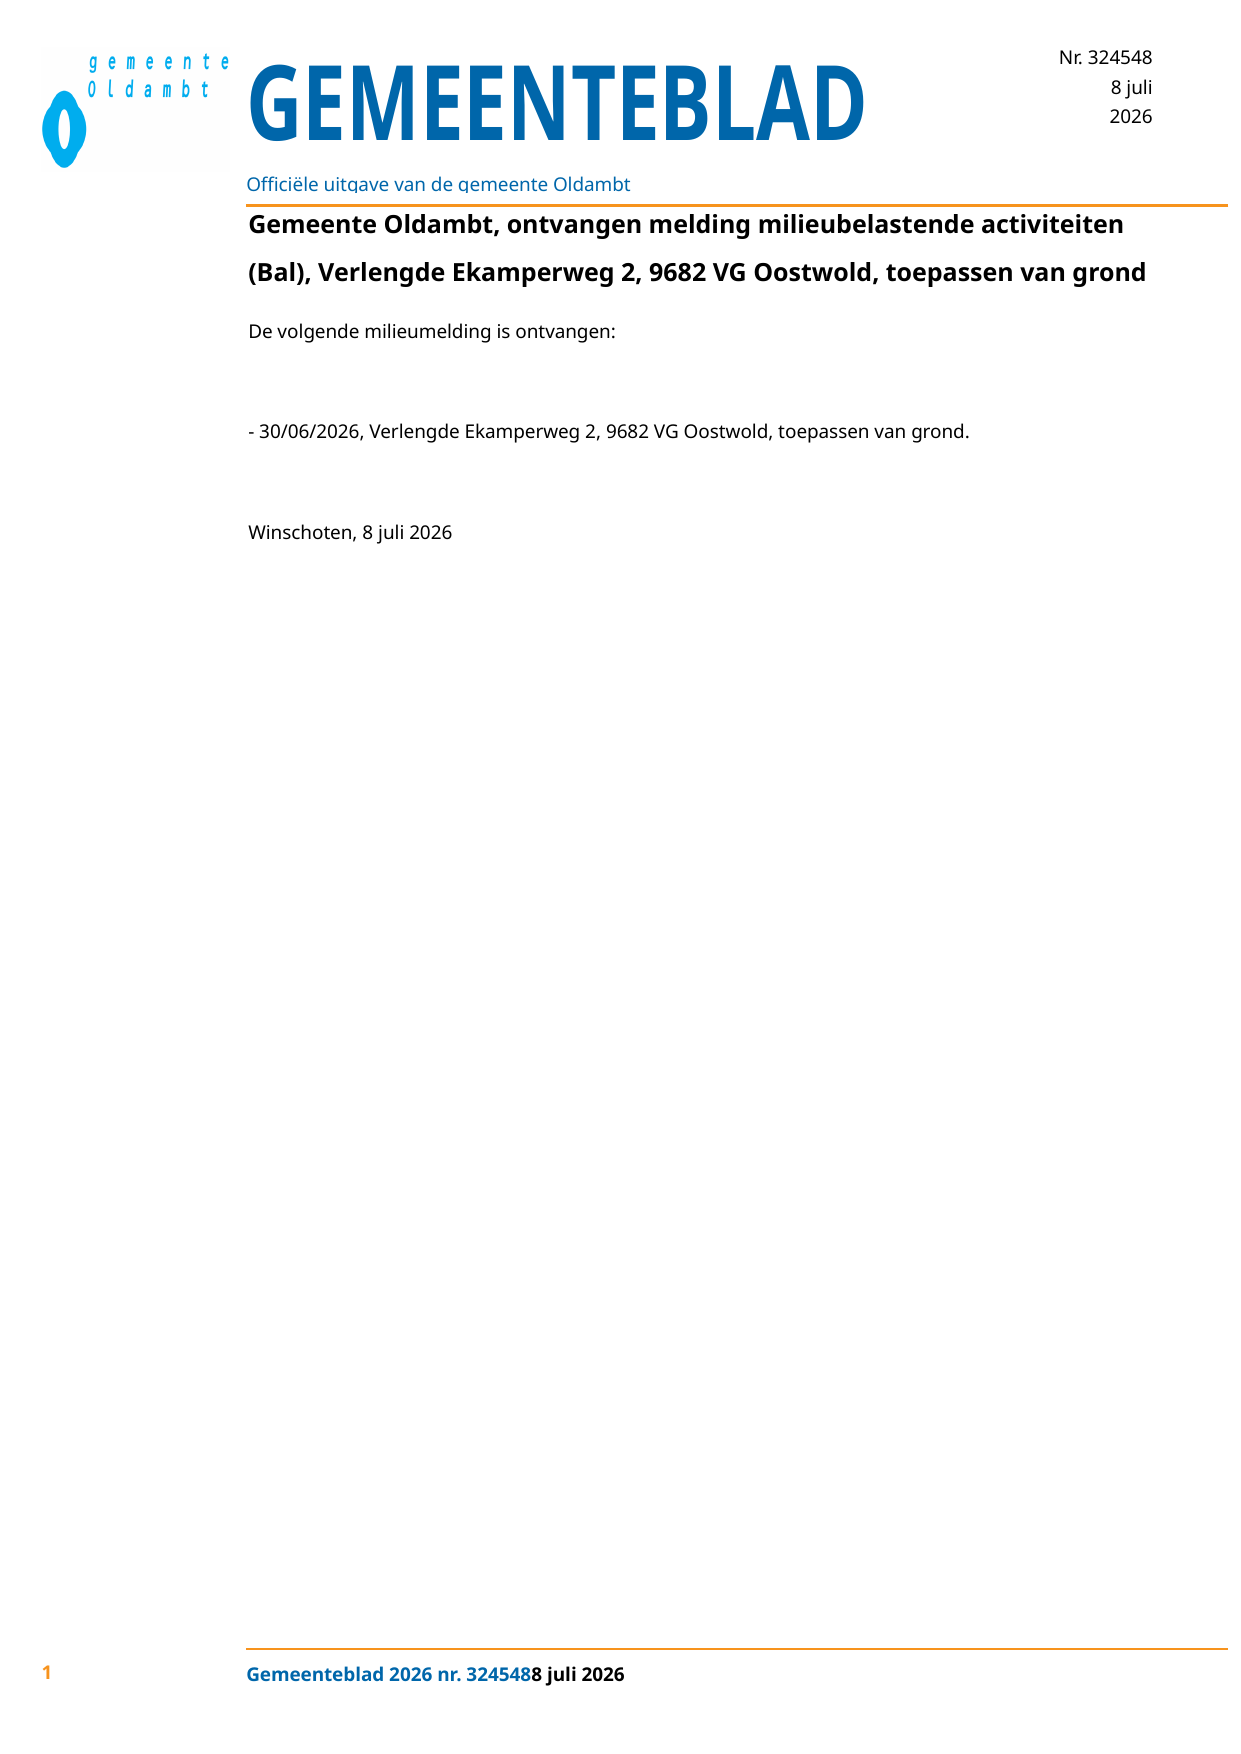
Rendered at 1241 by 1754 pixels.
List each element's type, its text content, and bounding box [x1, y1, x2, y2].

text Winschoten, 8 juli 2026 [248, 519, 1152, 545]
text - 30/06/2026, Verlengde Ekamperweg 2, 9682 VG Oostwold, toepassen van grond. [248, 419, 1152, 444]
text De volgende milieumelding is ontvangen: [248, 318, 1152, 344]
text Gemeente Oldambt, ontvangen melding milieubelastende activiteiten (Bal), Verlengde Ekamperweg 2, 9682 VG Oostwold, toepassen van grond [248, 207, 1152, 288]
picture [41, 47, 231, 172]
